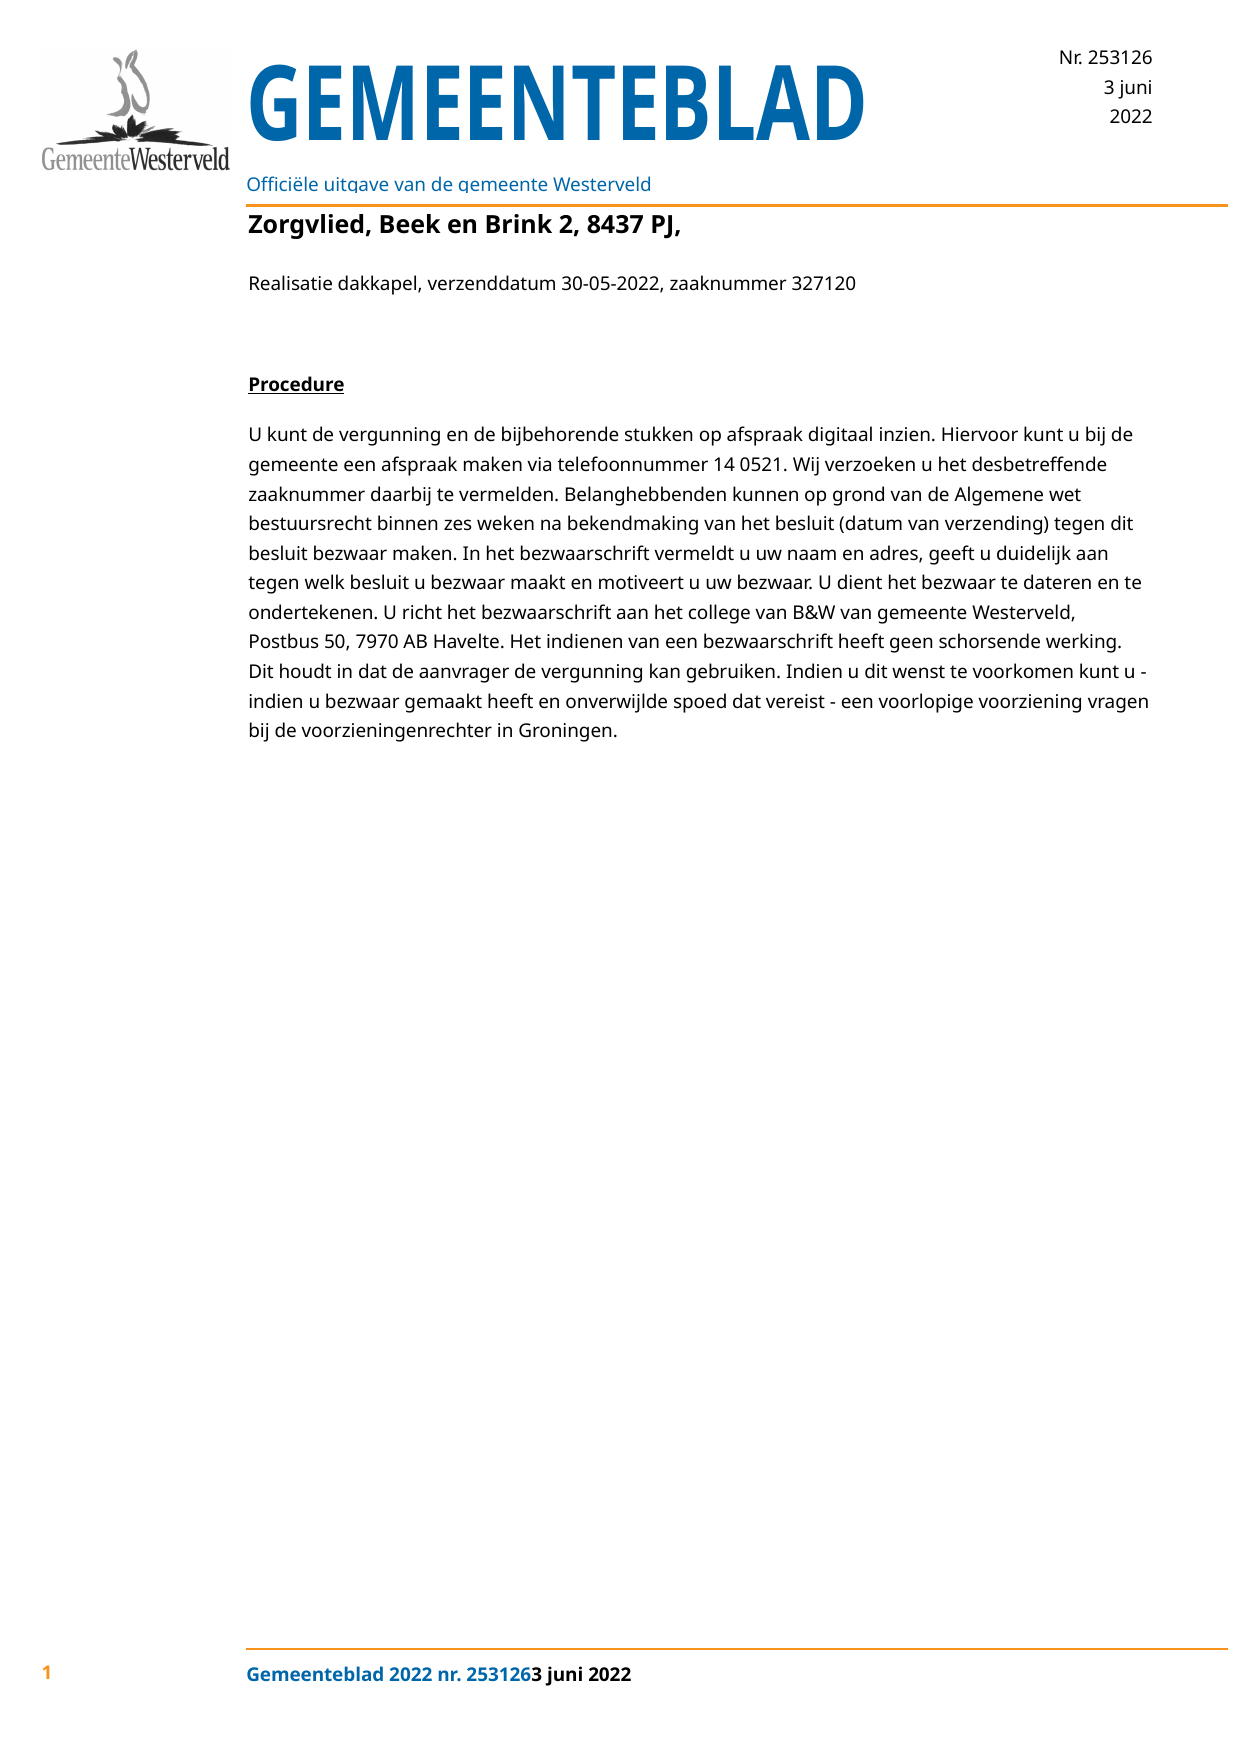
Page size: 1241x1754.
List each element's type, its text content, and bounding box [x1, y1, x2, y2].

text U kunt de vergunning en de bijbehorende stukken op afspraak digitaal inzien. Hiervoor kunt u bij de gemeente een afspraak maken via telefoonnummer 14 0521. Wij verzoeken u het desbetreffende zaaknummer daarbij te vermelden. Belanghebbenden kunnen op grond van de Algemene wet bestuursrecht binnen zes weken na bekendmaking van het besluit (datum van verzending) tegen dit besluit bezwaar maken. In het bezwaarschrift vermeldt u uw naam en adres, geeft u duidelijk aan tegen welk besluit u bezwaar maakt en motiveert u uw bezwaar. U dient het bezwaar te dateren en te ondertekenen. U richt het bezwaarschrift aan het college van B&W van gemeente Westerveld, Postbus 50, 7970 AB Havelte. Het indienen van een bezwaarschrift heeft geen schorsende werking. Dit houdt in dat de aanvrager de vergunning kan gebruiken. Indien u dit wenst te voorkomen kunt u - indien u bezwaar gemaakt heeft en onverwijlde spoed dat vereist - een voorlopige voorziening vragen bij de voorzieningenrechter in Groningen. [248, 422, 1152, 743]
text Procedure [248, 371, 1152, 397]
picture [41, 47, 231, 172]
text Realisatie dakkapel, verzenddatum 30-05-2022, zaaknummer 327120 [248, 270, 1152, 296]
text Zorgvlied, Beek en Brink 2, 8437 PJ, [248, 207, 1152, 241]
